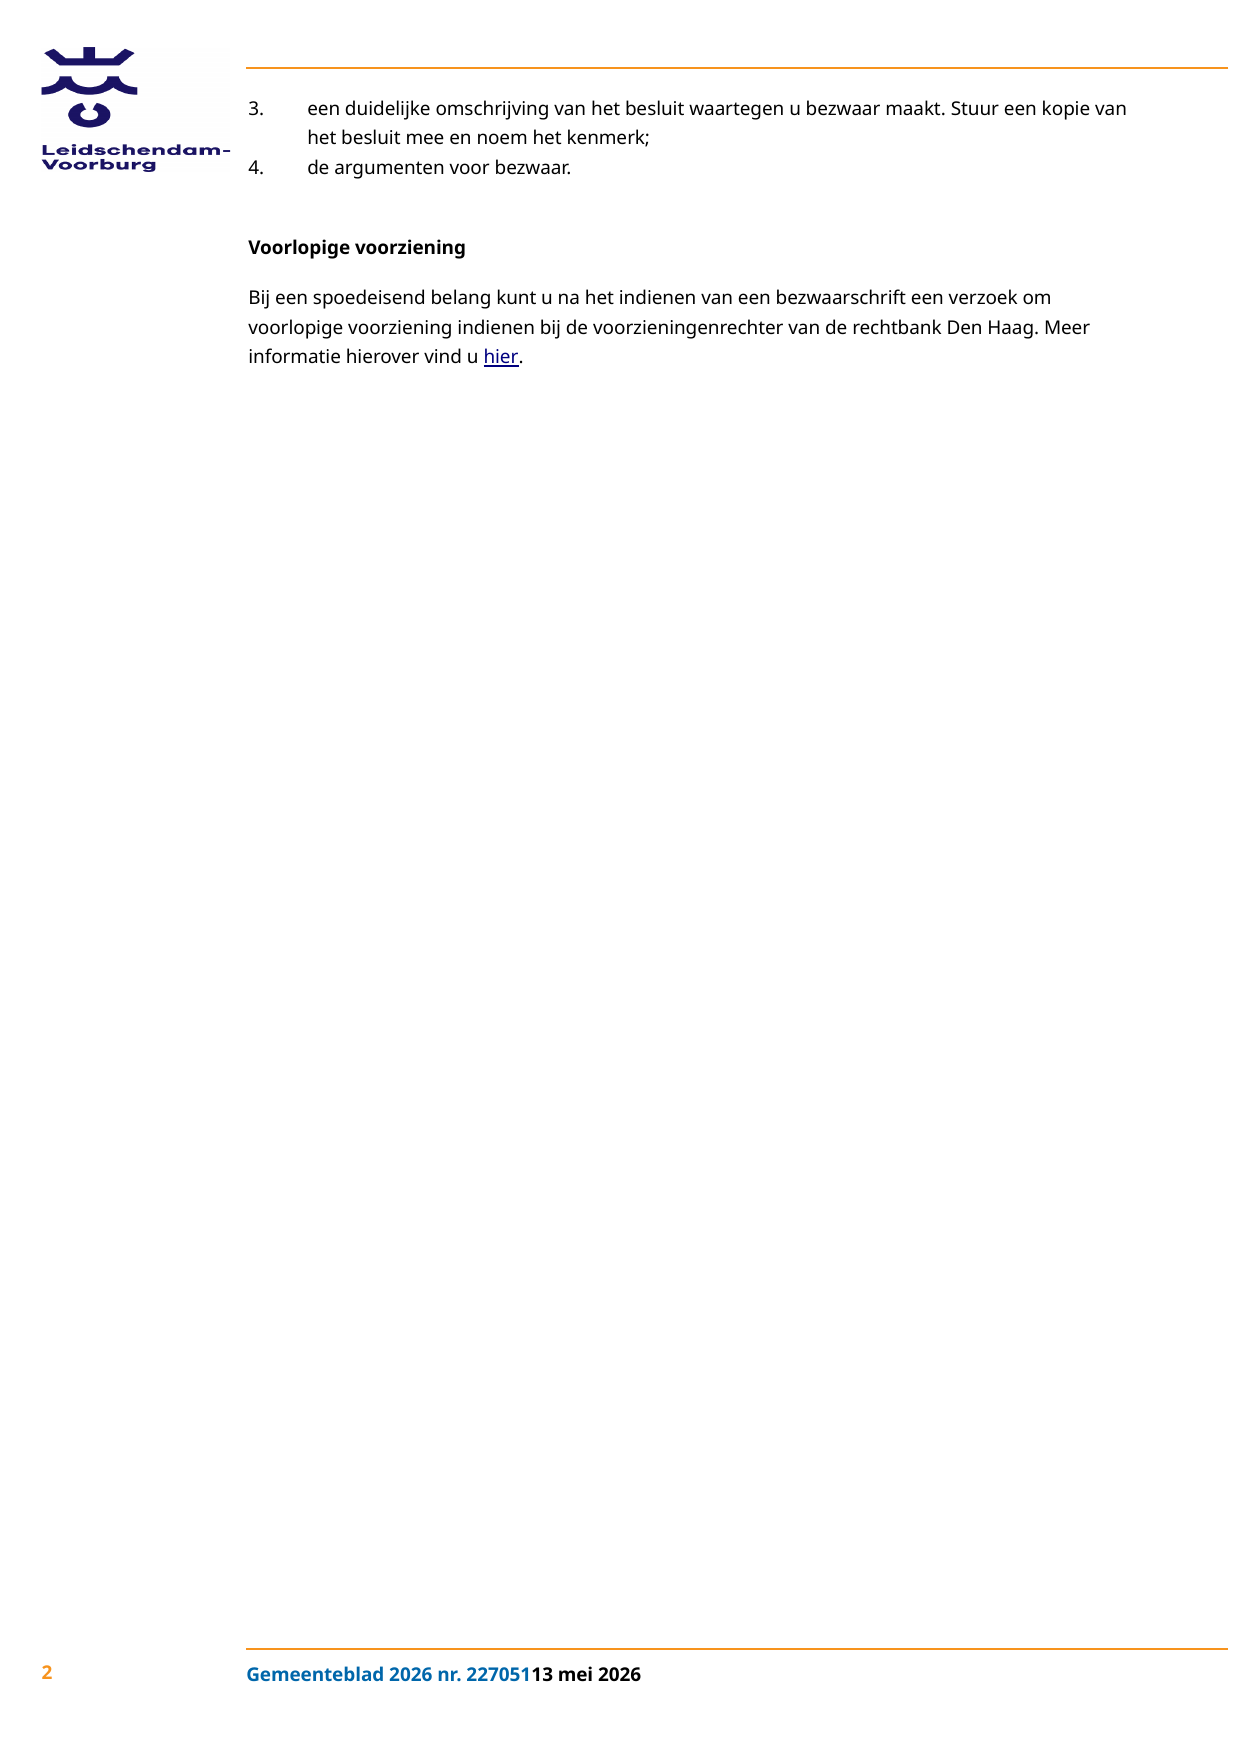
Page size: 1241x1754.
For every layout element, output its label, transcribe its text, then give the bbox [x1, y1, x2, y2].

text Bij een spoedeisend belang kunt u na het indienen van een bezwaarschrift een verzoek om voorlopige voorziening indienen bij de voorzieningenrechter van de rechtbank Den Haag. Meer informatie hierover vind u hier. [248, 284, 1152, 369]
text Voorlopige voorziening [248, 234, 1152, 260]
list de argumenten voor bezwaar. [248, 154, 1152, 180]
list een duidelijke omschrijving van het besluit waartegen u bezwaar maakt. Stuur een kopie van het besluit mee en noem het kenmerk; [248, 95, 1152, 150]
picture [41, 47, 231, 172]
